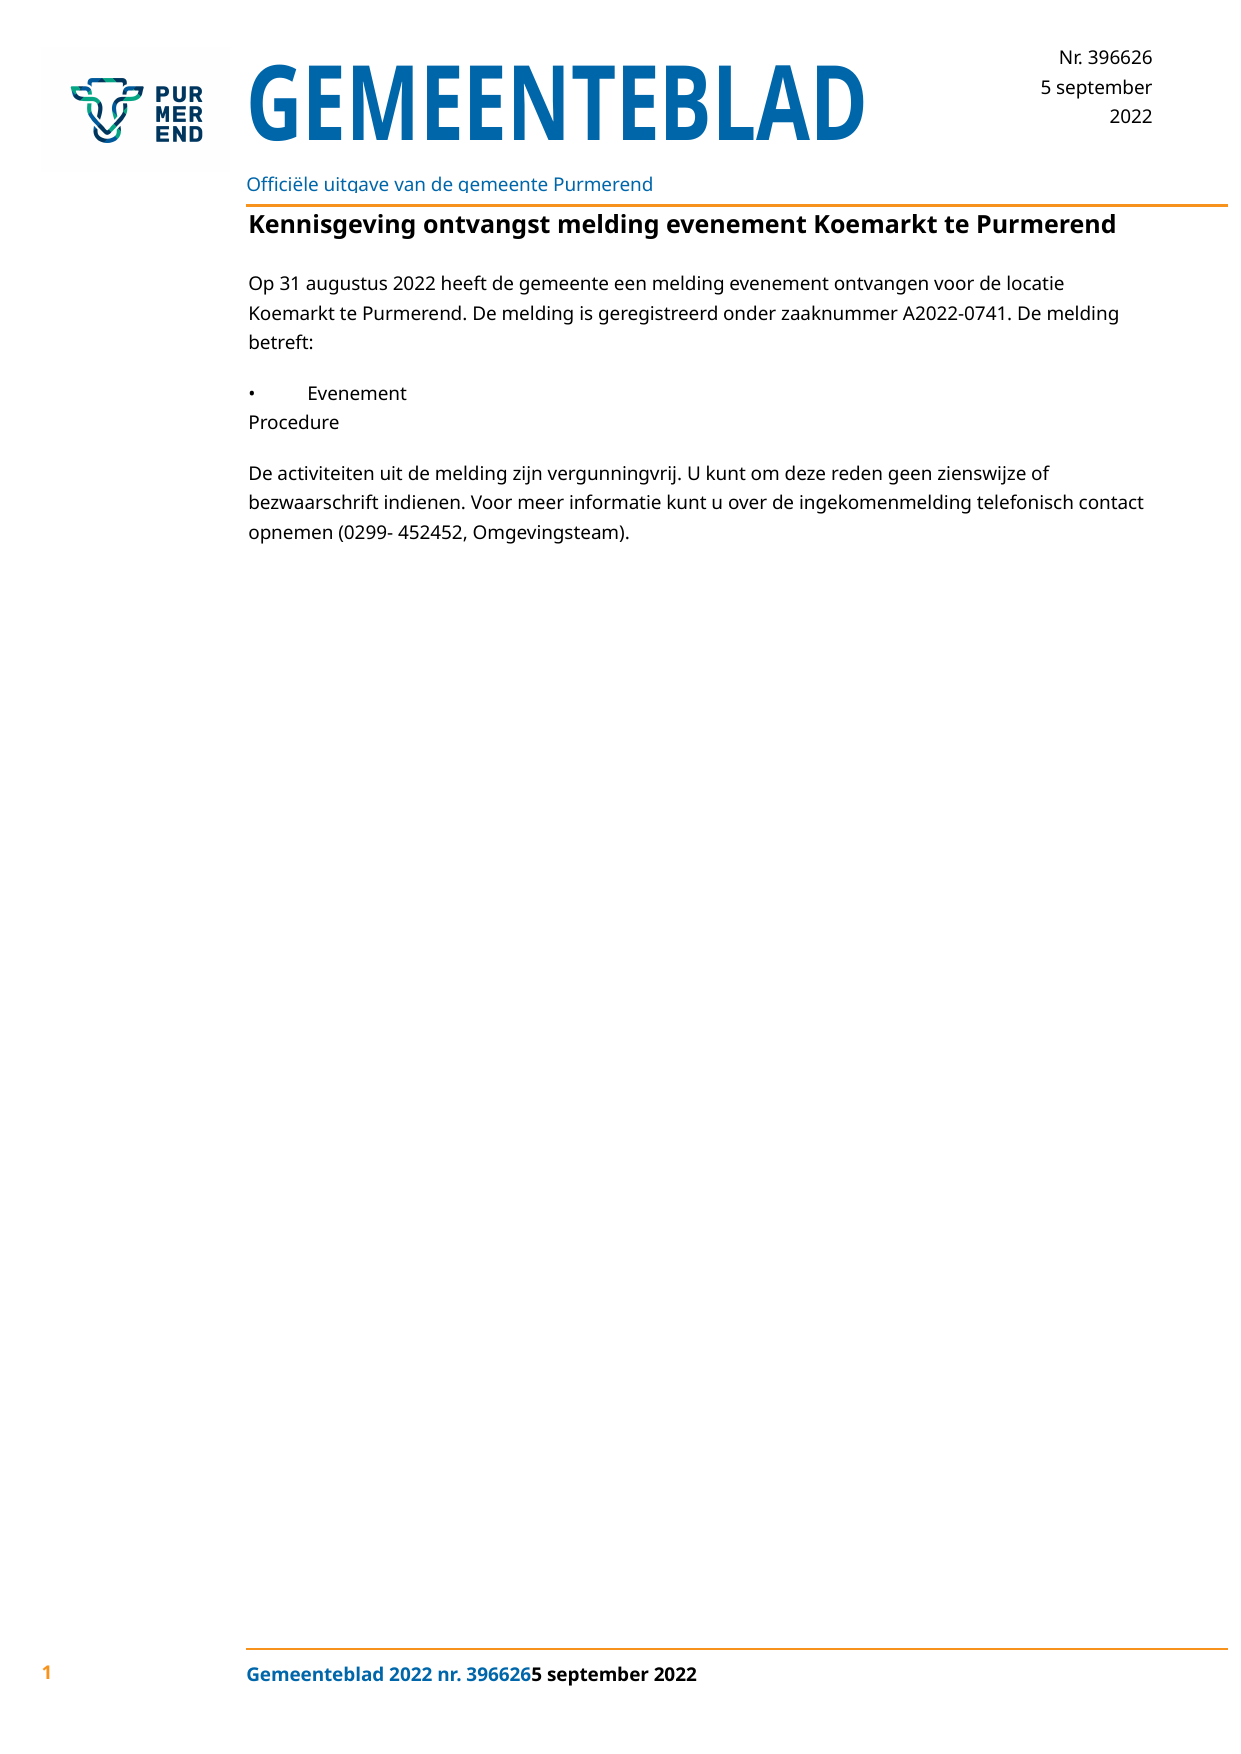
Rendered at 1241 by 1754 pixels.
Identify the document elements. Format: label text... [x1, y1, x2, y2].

text Procedure [248, 409, 1152, 435]
list Evenement [248, 380, 1152, 406]
text Op 31 augustus 2022 heeft de gemeente een melding evenement ontvangen voor de locatie Koemarkt te Purmerend. De melding is geregistreerd onder zaaknummer A2022-0741. De melding betreft: [248, 270, 1152, 355]
picture [41, 47, 231, 172]
text Kennisgeving ontvangst melding evenement Koemarkt te Purmerend [248, 207, 1152, 241]
text De activiteiten uit de melding zijn vergunningvrij. U kunt om deze reden geen zienswijze of bezwaarschrift indienen. Voor meer informatie kunt u over de ingekomenmelding telefonisch contact opnemen (0299- 452452, Omgevingsteam). [248, 460, 1152, 545]
